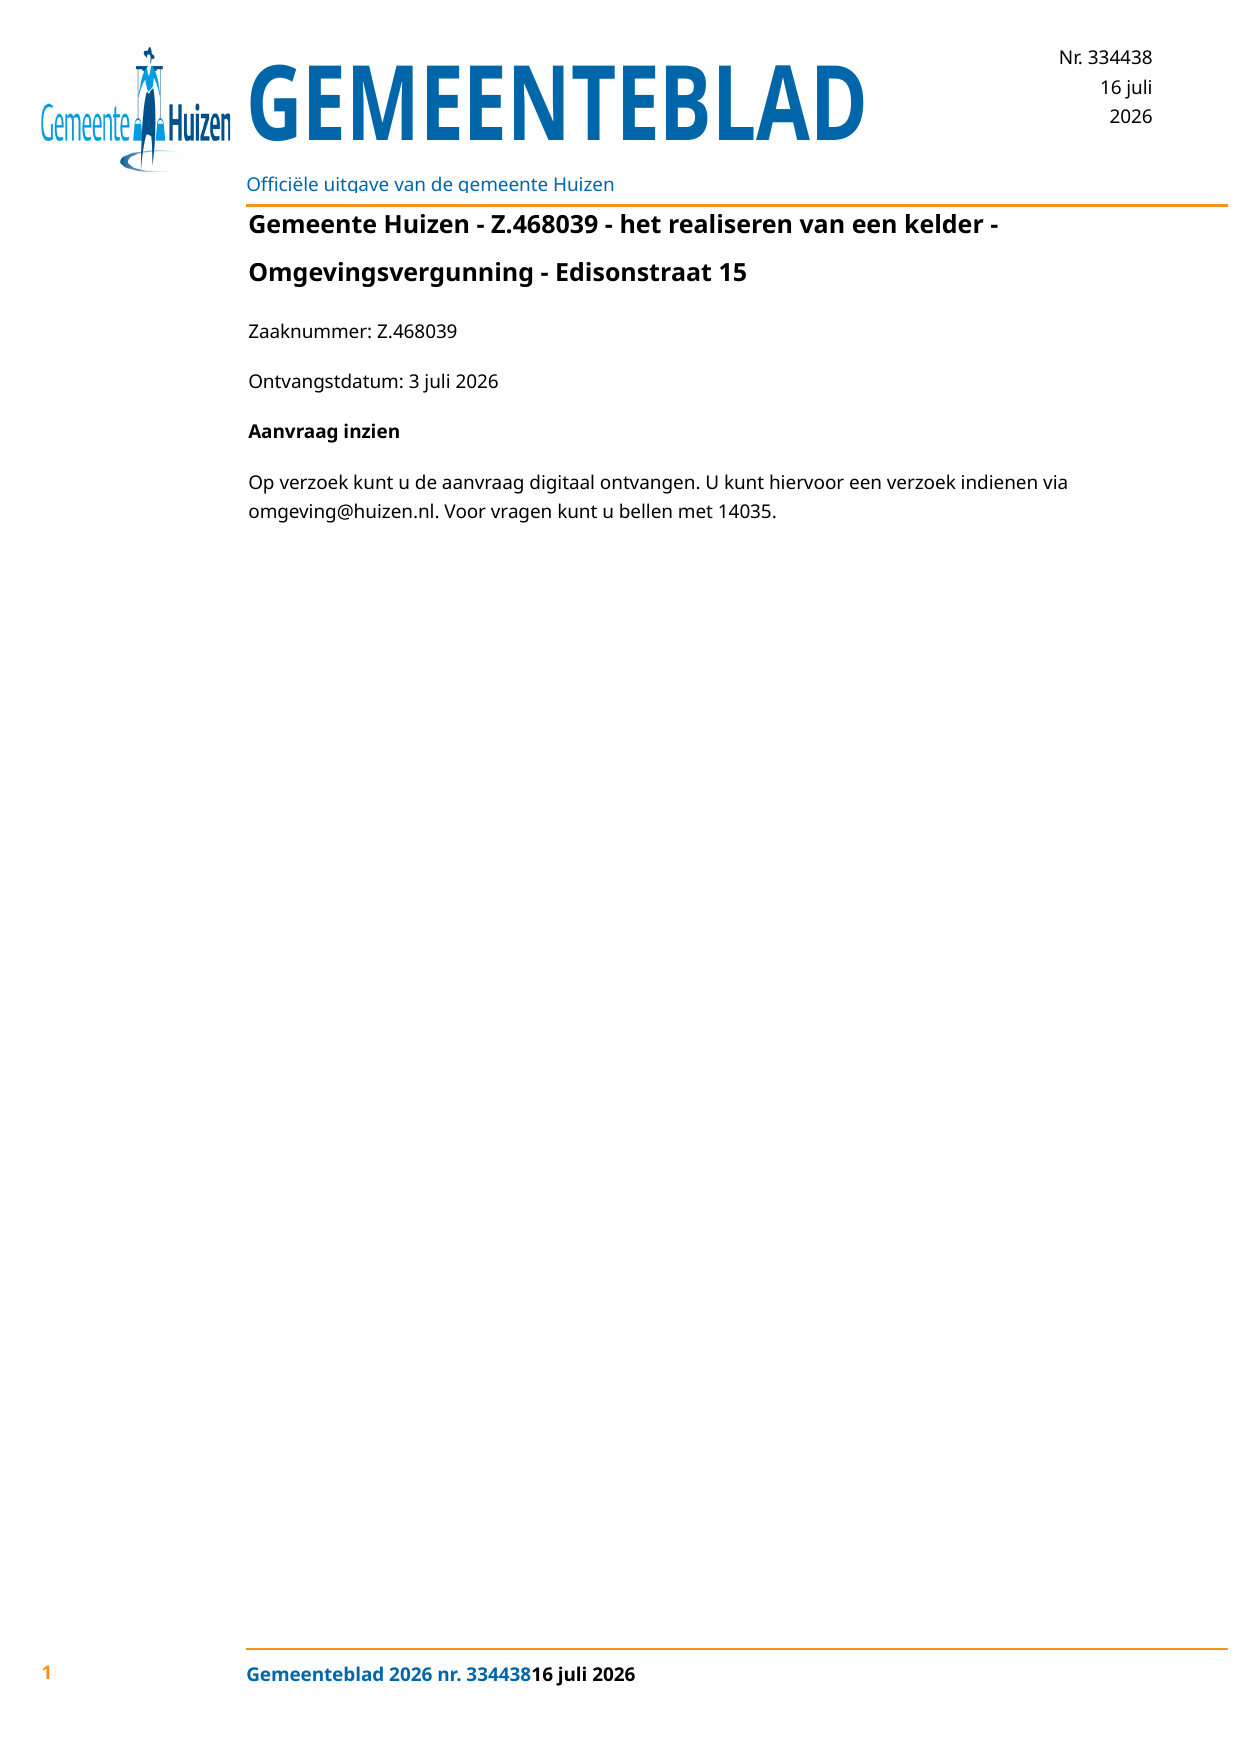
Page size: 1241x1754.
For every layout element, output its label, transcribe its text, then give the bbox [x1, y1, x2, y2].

text Aanvraag inzien [248, 419, 1152, 444]
text Ontvangstdatum: 3 juli 2026 [248, 368, 1152, 394]
text Op verzoek kunt u de aanvraag digitaal ontvangen. U kunt hiervoor een verzoek indienen via omgeving@huizen.nl. Voor vragen kunt u bellen met 14035. [248, 469, 1152, 524]
text Zaaknummer: Z.468039 [248, 318, 1152, 344]
picture [41, 47, 231, 172]
text Gemeente Huizen - Z.468039 - het realiseren van een kelder - Omgevingsvergunning - Edisonstraat 15 [248, 207, 1152, 288]
